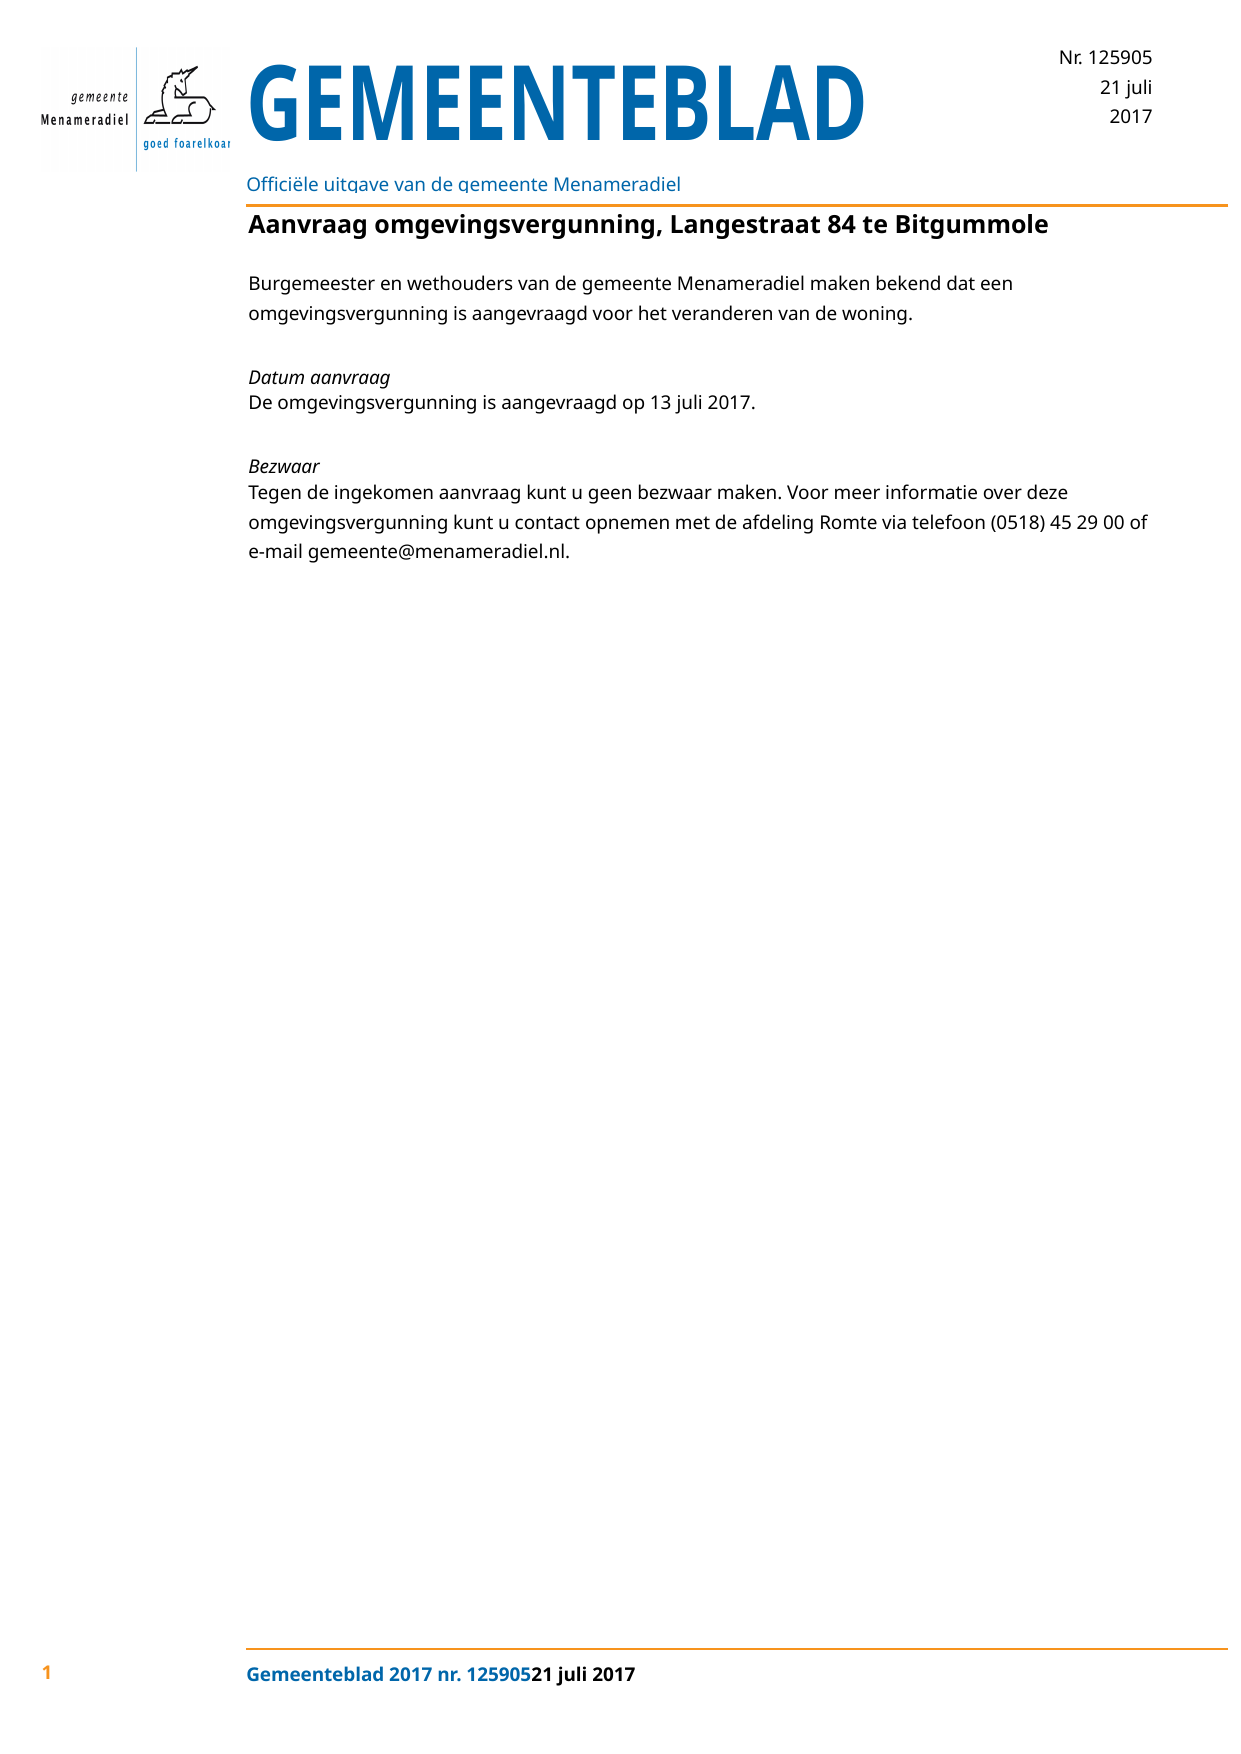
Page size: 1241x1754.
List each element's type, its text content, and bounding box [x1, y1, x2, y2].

picture [41, 47, 231, 172]
text Burgemeester en wethouders van de gemeente Menameradiel maken bekend dat een omgevingsvergunning is aangevraagd voor het veranderen van de woning. [248, 270, 1152, 326]
text De omgevingsvergunning is aangevraagd op 13 juli 2017. [248, 389, 1152, 415]
text Aanvraag omgevingsvergunning, Langestraat 84 te Bitgummole [248, 207, 1152, 241]
text Tegen de ingekomen aanvraag kunt u geen bezwaar maken. Voor meer informatie over deze omgevingsvergunning kunt u contact opnemen met de afdeling Romte via telefoon (0518) 45 29 00 of e-mail gemeente@menameradiel.nl. [248, 479, 1152, 564]
text Datum aanvraag [248, 364, 1152, 389]
text Bezwaar [248, 453, 1152, 479]
